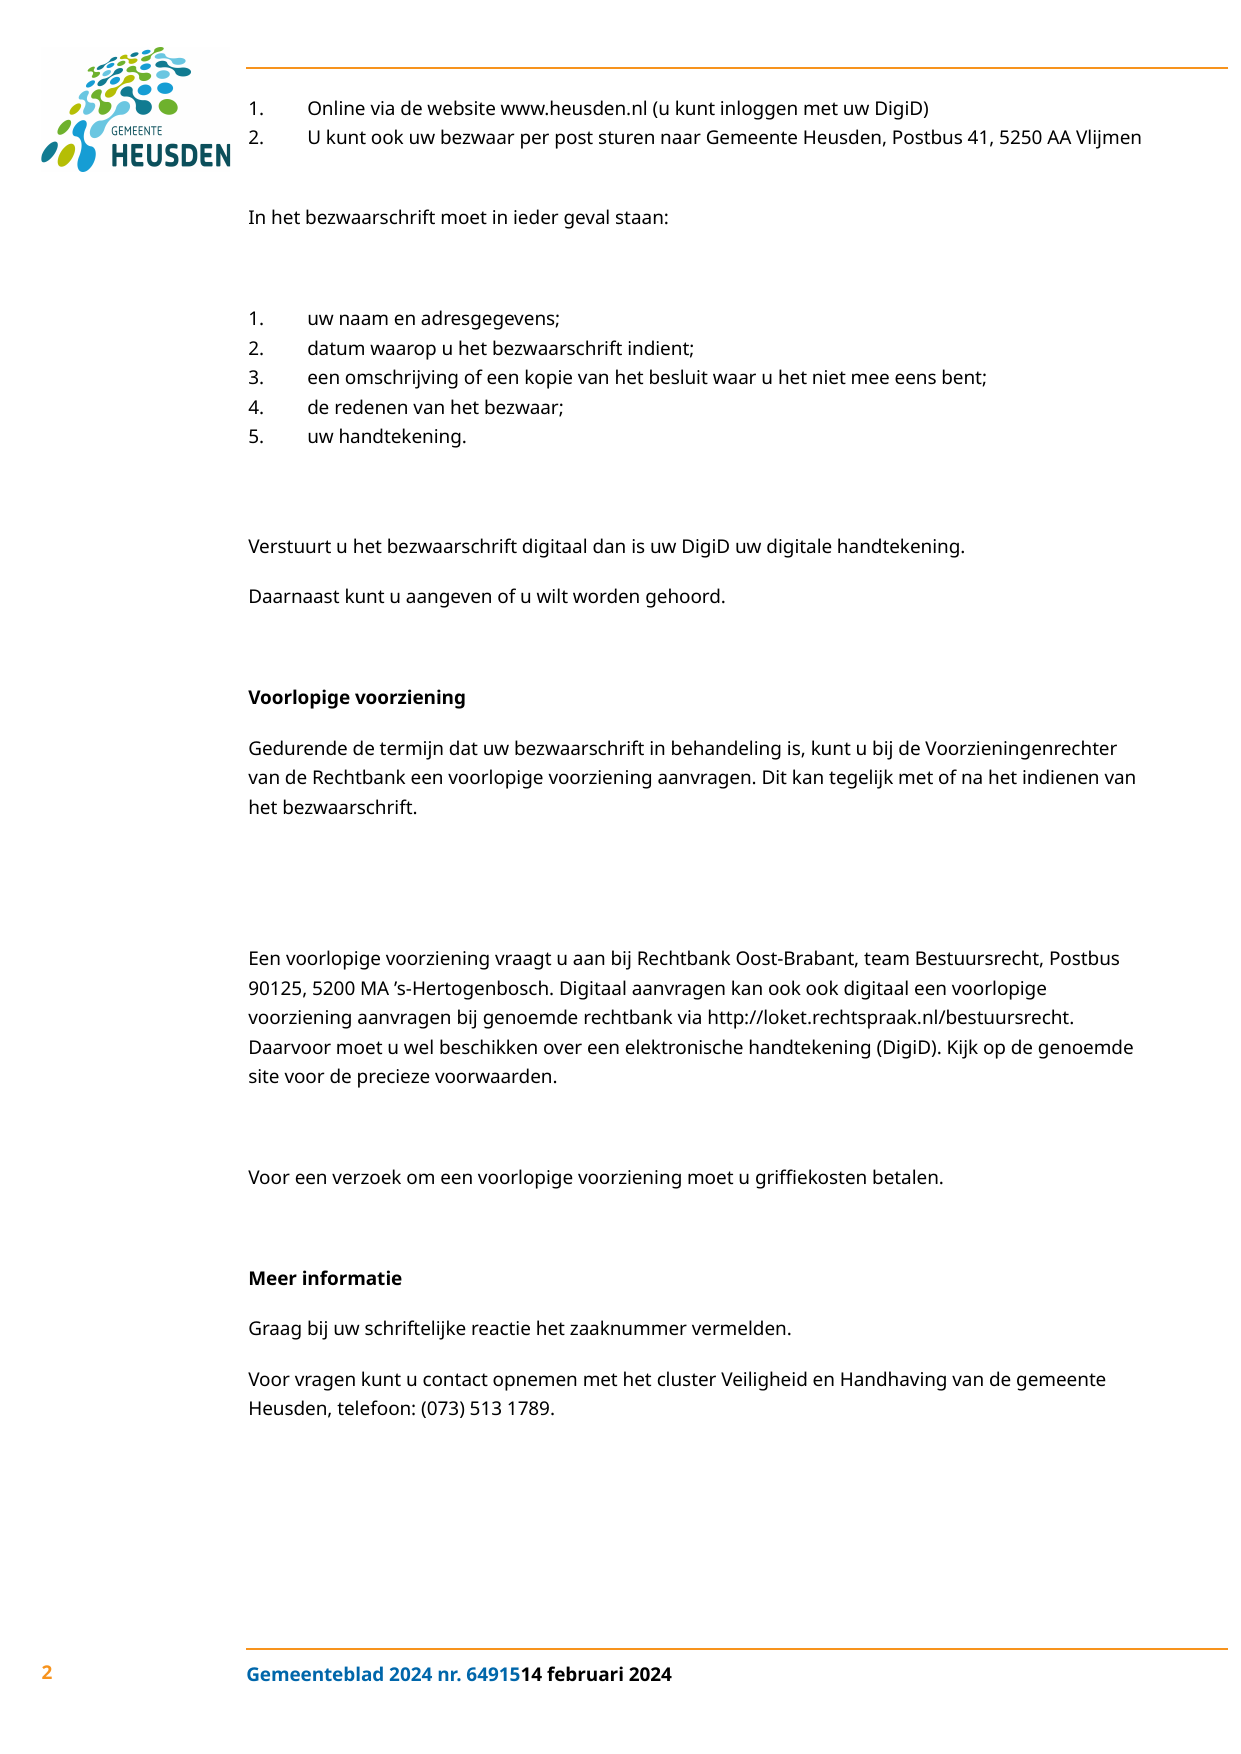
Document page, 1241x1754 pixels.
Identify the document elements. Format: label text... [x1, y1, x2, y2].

text In het bezwaarschrift moet in ieder geval staan: [248, 204, 1152, 230]
list een omschrijving of een kopie van het besluit waar u het niet mee eens bent; [248, 364, 1152, 390]
text Daarnaast kunt u aangeven of u wilt worden gehoord. [248, 583, 1152, 609]
text Verstuurt u het bezwaarschrift digitaal dan is uw DigiD uw digitale handtekening. [248, 533, 1152, 559]
text Meer informatie [248, 1265, 1152, 1291]
list uw handtekening. [248, 423, 1152, 449]
list uw naam en adresgegevens; [248, 305, 1152, 331]
text Voor een verzoek om een voorlopige voorziening moet u griffiekosten betalen. [248, 1164, 1152, 1190]
list U kunt ook uw bezwaar per post sturen naar Gemeente Heusden, Postbus 41, 5250 AA Vlijmen [248, 124, 1152, 150]
list Online via de website www.heusden.nl (u kunt inloggen met uw DigiD) [248, 95, 1152, 121]
list de redenen van het bezwaar; [248, 394, 1152, 420]
text Voor vragen kunt u contact opnemen met het cluster Veiligheid en Handhaving van de gemeente Heusden, telefoon: (073) 513 1789. [248, 1366, 1152, 1421]
text Graag bij uw schriftelijke reactie het zaaknummer vermelden. [248, 1316, 1152, 1341]
text Een voorlopige voorziening vraagt u aan bij Rechtbank Oost-Brabant, team Bestuursrecht, Postbus 90125, 5200 MA ’s-Hertogenbosch. Digitaal aanvragen kan ook ook digitaal een voorlopige voorziening aanvragen bij genoemde rechtbank via http://loket.rechtspraak.nl/bestuursrecht. Daarvoor moet u wel beschikken over een elektronische handtekening (DigiD). Kijk op de genoemde site voor de precieze voorwaarden. [248, 945, 1152, 1089]
picture [41, 47, 231, 172]
text Voorlopige voorziening [248, 684, 1152, 710]
list datum waarop u het bezwaarschrift indient; [248, 335, 1152, 361]
text Gedurende de termijn dat uw bezwaarschrift in behandeling is, kunt u bij de Voorzieningenrechter van de Rechtbank een voorlopige voorziening aanvragen. Dit kan tegelijk met of na het indienen van het bezwaarschrift. [248, 735, 1152, 820]
